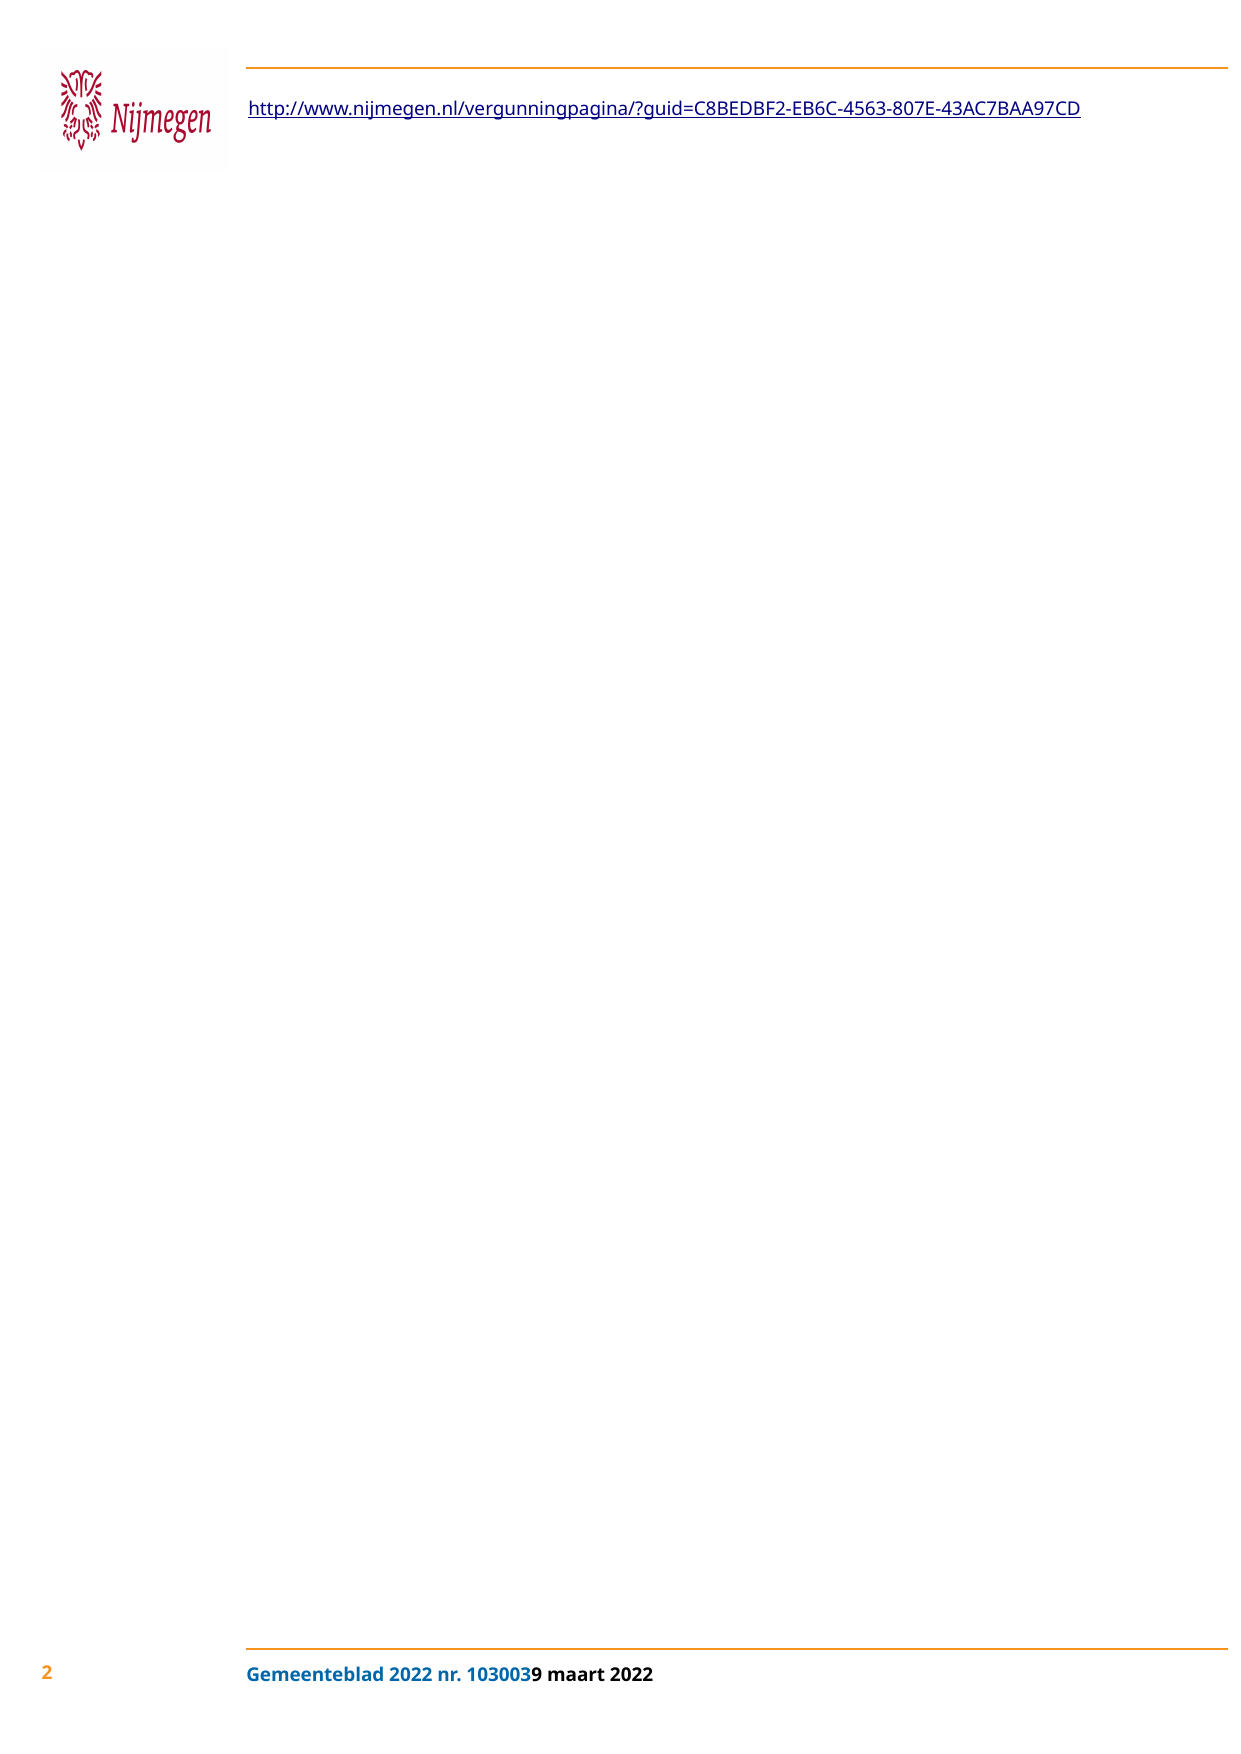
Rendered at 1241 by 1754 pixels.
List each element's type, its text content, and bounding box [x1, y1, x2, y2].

text http://www.nijmegen.nl/vergunningpagina/?guid=C8BEDBF2-EB6C-4563-807E-43AC7BAA97CD [248, 95, 1152, 121]
picture [41, 47, 231, 172]
